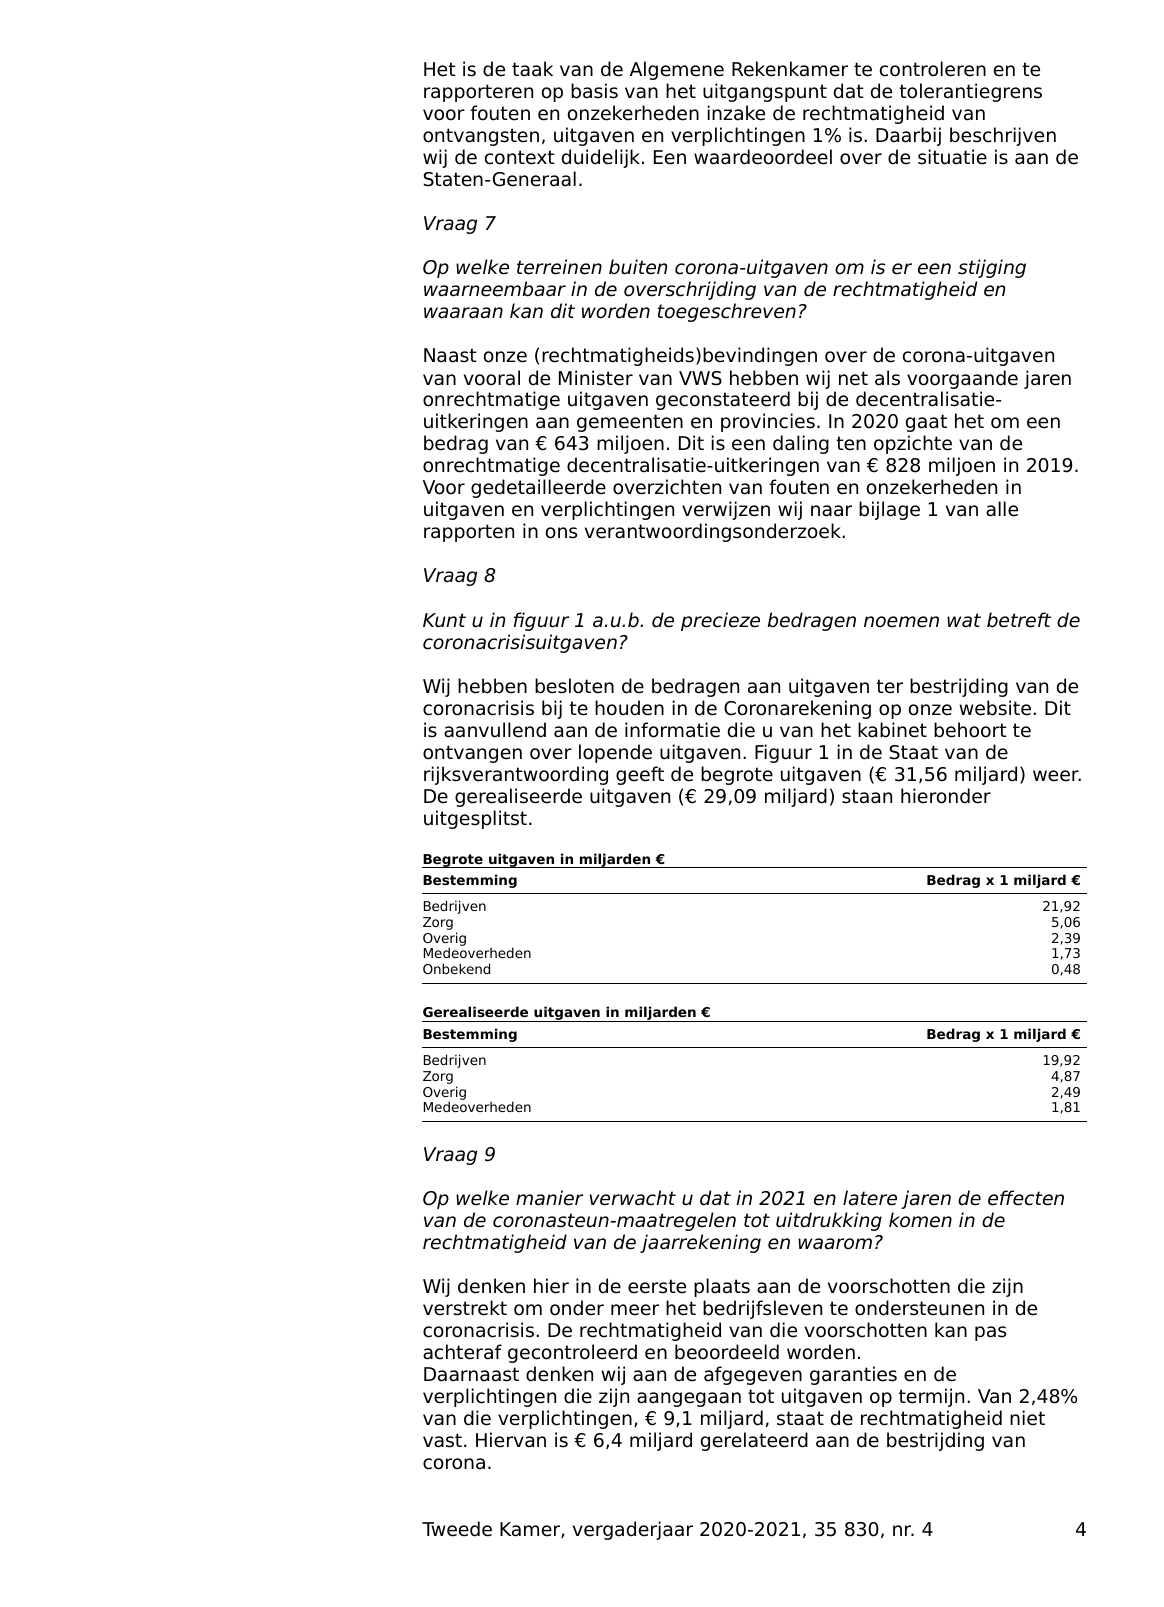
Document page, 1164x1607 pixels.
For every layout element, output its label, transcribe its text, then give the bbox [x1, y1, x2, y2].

text Kunt u in figuur 1 a.u.b. de precieze bedragen noemen wat betreft de coronacrisisuitgaven? [422, 609, 1087, 653]
table_cell 4,87 [644, 1069, 1087, 1084]
table_cell Medeoverheden [422, 946, 644, 962]
table_cell Bedrag x 1 miljard € [644, 1022, 1087, 1047]
table_cell Zorg [422, 1069, 644, 1084]
subtitle Vraag 9 [422, 1144, 1087, 1166]
table_cell 5,06 [644, 915, 1087, 931]
table_cell Bedrijven [422, 1048, 644, 1069]
table_cell 21,92 [644, 894, 1087, 915]
text Het is de taak van de Algemene Rekenkamer te controleren en te rapporteren op basis van het uitgangspunt dat de tolerantiegrens voor fouten en onzekerheden inzake de rechtmatigheid van ontvangsten, uitgaven en verplichtingen 1% is. Daarbij beschrijven wij de context duidelijk. Een waardeoordeel over de situatie is aan de Staten-Generaal. [422, 59, 1087, 191]
text Op welke terreinen buiten corona-uitgaven om is er een stijging waarneembaar in de overschrijding van de rechtmatigheid en waaraan kan dit worden toegeschreven? [422, 257, 1087, 323]
table_cell Bedrag x 1 miljard € [644, 868, 1087, 893]
text Wij denken hier in de eerste plaats aan de voorschotten die zijn verstrekt om onder meer het bedrijfsleven te ondersteunen in de coronacrisis. De rechtmatigheid van die voorschotten kan pas achteraf gecontroleerd en beoordeeld worden. [422, 1276, 1087, 1364]
table_cell 19,92 [644, 1048, 1087, 1069]
table_cell Overig [422, 1084, 644, 1100]
table_cell 2,49 [644, 1084, 1087, 1100]
table_cell Bestemming [422, 1022, 644, 1047]
table_header Gerealiseerde uitgaven in miljarden € [422, 1005, 1087, 1021]
table_cell 1,73 [644, 946, 1087, 962]
table_cell 0,48 [644, 962, 1087, 982]
text Op welke manier verwacht u dat in 2021 en latere jaren de effecten van de coronasteun-maatregelen tot uitdrukking komen in de rechtmatigheid van de jaarrekening en waarom? [422, 1188, 1087, 1254]
text Daarnaast denken wij aan de afgegeven garanties en de verplichtingen die zijn aangegaan tot uitgaven op termijn. Van 2,48% van die verplichtingen, € 9,1 miljard, staat de rechtmatigheid niet vast. Hiervan is € 6,4 miljard gerelateerd aan de bestrijding van corona. [422, 1364, 1087, 1474]
table_cell 1,81 [644, 1100, 1087, 1121]
subtitle Vraag 8 [422, 565, 1087, 587]
table_cell Bestemming [422, 868, 644, 893]
text Wij hebben besloten de bedragen aan uitgaven ter bestrijding van de coronacrisis bij te houden in de Coronarekening op onze website. Dit is aanvullend aan de informatie die u van het kabinet behoort te ontvangen over lopende uitgaven. Figuur 1 in de Staat van de rijksverantwoording geeft de begrote uitgaven (€ 31,56 miljard) weer. De gerealiseerde uitgaven (€ 29,09 miljard) staan hieronder uitgesplitst. [422, 676, 1087, 829]
table_cell Bedrijven [422, 894, 644, 915]
table_cell Zorg [422, 915, 644, 931]
table_cell Medeoverheden [422, 1100, 644, 1121]
table_cell 2,39 [644, 931, 1087, 946]
table_cell Overig [422, 931, 644, 946]
table_cell Onbekend [422, 962, 644, 982]
table_header Begrote uitgaven in miljarden € [422, 851, 1087, 867]
text Naast onze (rechtmatigheids)bevindingen over de corona-uitgaven van vooral de Minister van VWS hebben wij net als voorgaande jaren onrechtmatige uitgaven geconstateerd bij de decentralisatie-uitkeringen aan gemeenten en provincies. In 2020 gaat het om een bedrag van € 643 miljoen. Dit is een daling ten opzichte van de onrechtmatige decentralisatie-uitkeringen van € 828 miljoen in 2019. Voor gedetailleerde overzichten van fouten en onzekerheden in uitgaven en verplichtingen verwijzen wij naar bijlage 1 van alle rapporten in ons verantwoordingsonderzoek. [422, 345, 1087, 543]
subtitle Vraag 7 [422, 213, 1087, 235]
